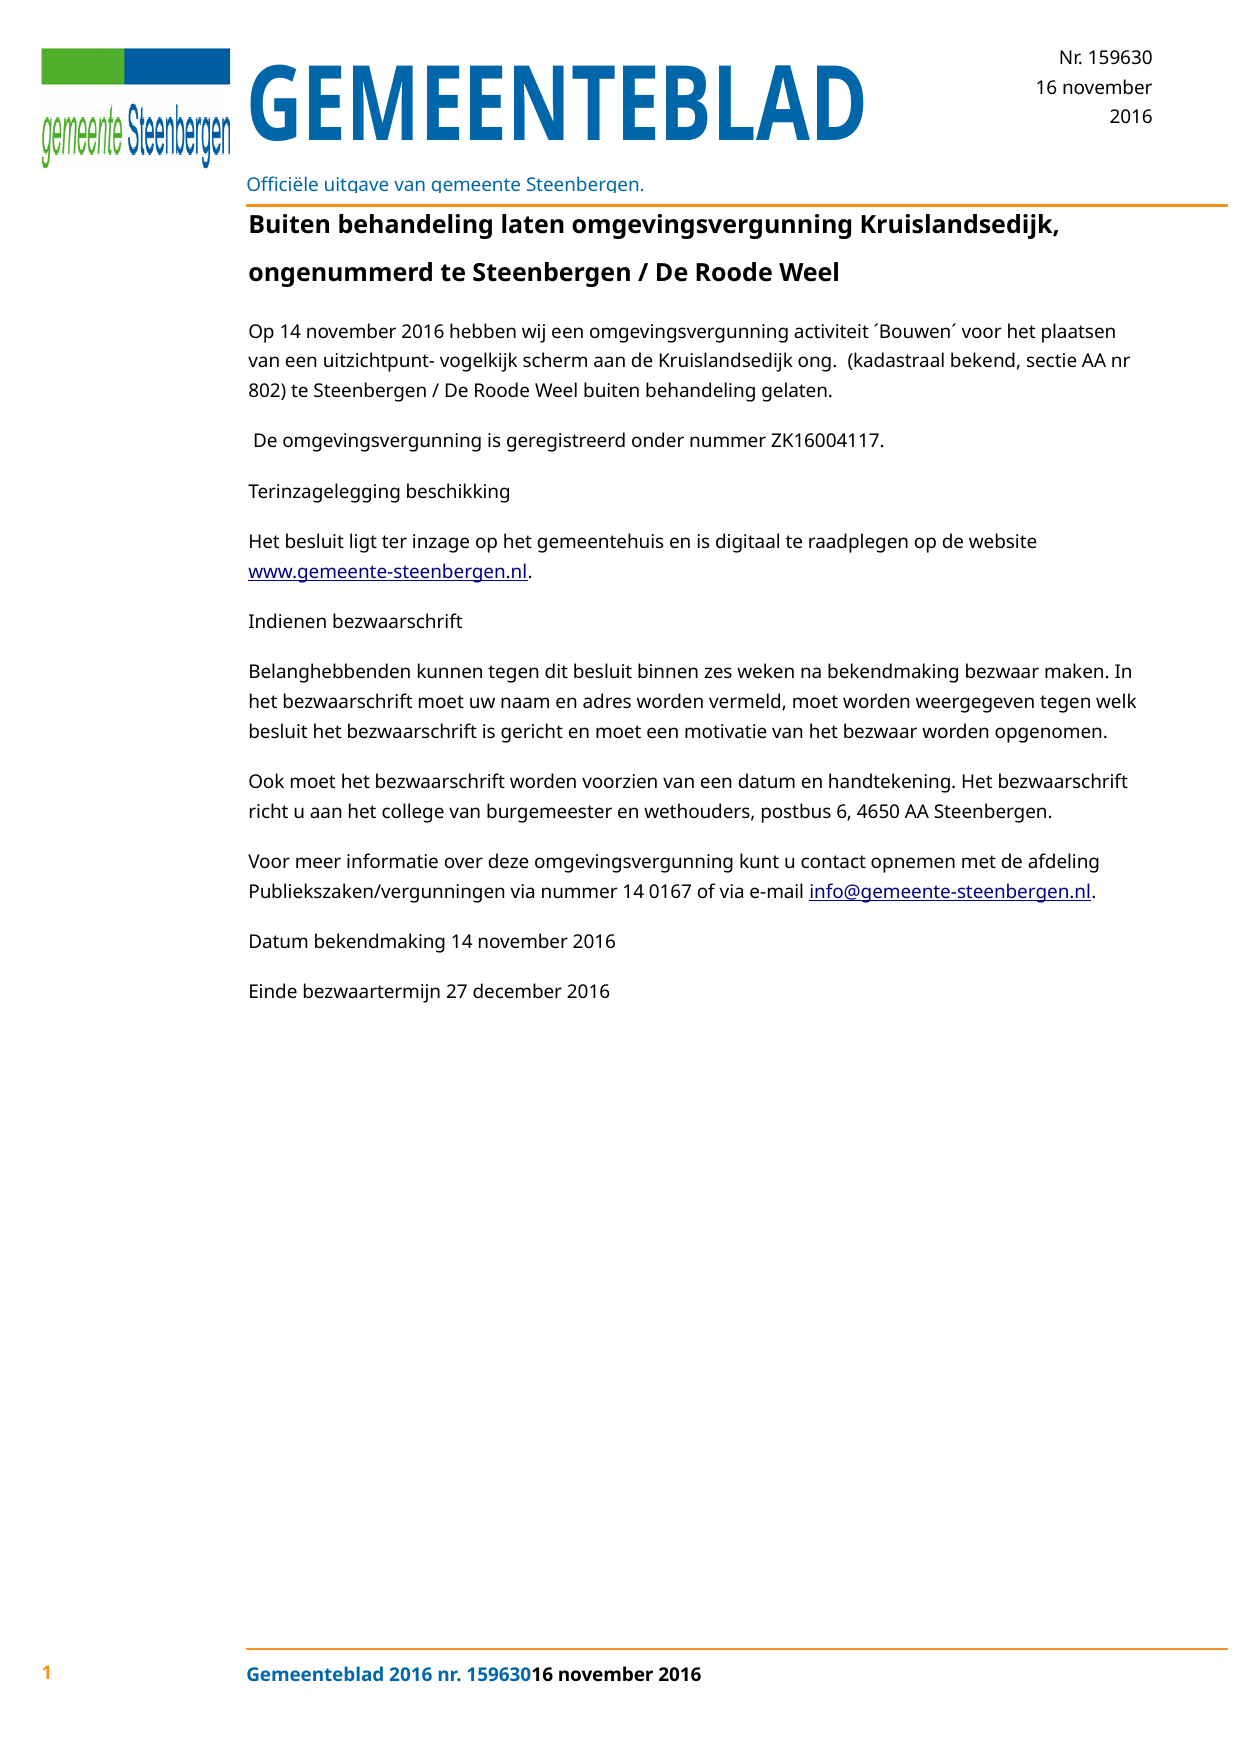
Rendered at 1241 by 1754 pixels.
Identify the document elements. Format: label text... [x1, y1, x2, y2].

text Terinzagelegging beschikking [248, 478, 1152, 504]
text Belanghebbenden kunnen tegen dit besluit binnen zes weken na bekendmaking bezwaar maken. In het bezwaarschrift moet uw naam en adres worden vermeld, moet worden weergegeven tegen welk besluit het bezwaarschrift is gericht en moet een motivatie van het bezwaar worden opgenomen. [248, 659, 1152, 744]
text Buiten behandeling laten omgevingsvergunning Kruislandsedijk, ongenummerd te Steenbergen / De Roode Weel [248, 207, 1152, 288]
text Einde bezwaartermijn 27 december 2016 [248, 979, 1152, 1004]
text Het besluit ligt ter inzage op het gemeentehuis en is digitaal te raadplegen op de website www.gemeente-steenbergen.nl. [248, 528, 1152, 584]
text Indienen bezwaarschrift [248, 608, 1152, 634]
text De omgevingsvergunning is geregistreerd onder nummer ZK16004117. [248, 427, 1152, 453]
text Datum bekendmaking 14 november 2016 [248, 928, 1152, 954]
text Ook moet het bezwaarschrift worden voorzien van een datum en handtekening. Het bezwaarschrift richt u aan het college van burgemeester en wethouders, postbus 6, 4650 AA Steenbergen. [248, 768, 1152, 824]
picture [41, 47, 231, 172]
text Voor meer informatie over deze omgevingsvergunning kunt u contact opnemen met de afdeling Publiekszaken/vergunningen via nummer 14 0167 of via e-mail info@gemeente-steenbergen.nl. [248, 848, 1152, 904]
text Op 14 november 2016 hebben wij een omgevingsvergunning activiteit ´Bouwen´ voor het plaatsen van een uitzichtpunt- vogelkijk scherm aan de Kruislandsedijk ong. (kadastraal bekend, sectie AA nr 802) te Steenbergen / De Roode Weel buiten behandeling gelaten. [248, 318, 1152, 403]
